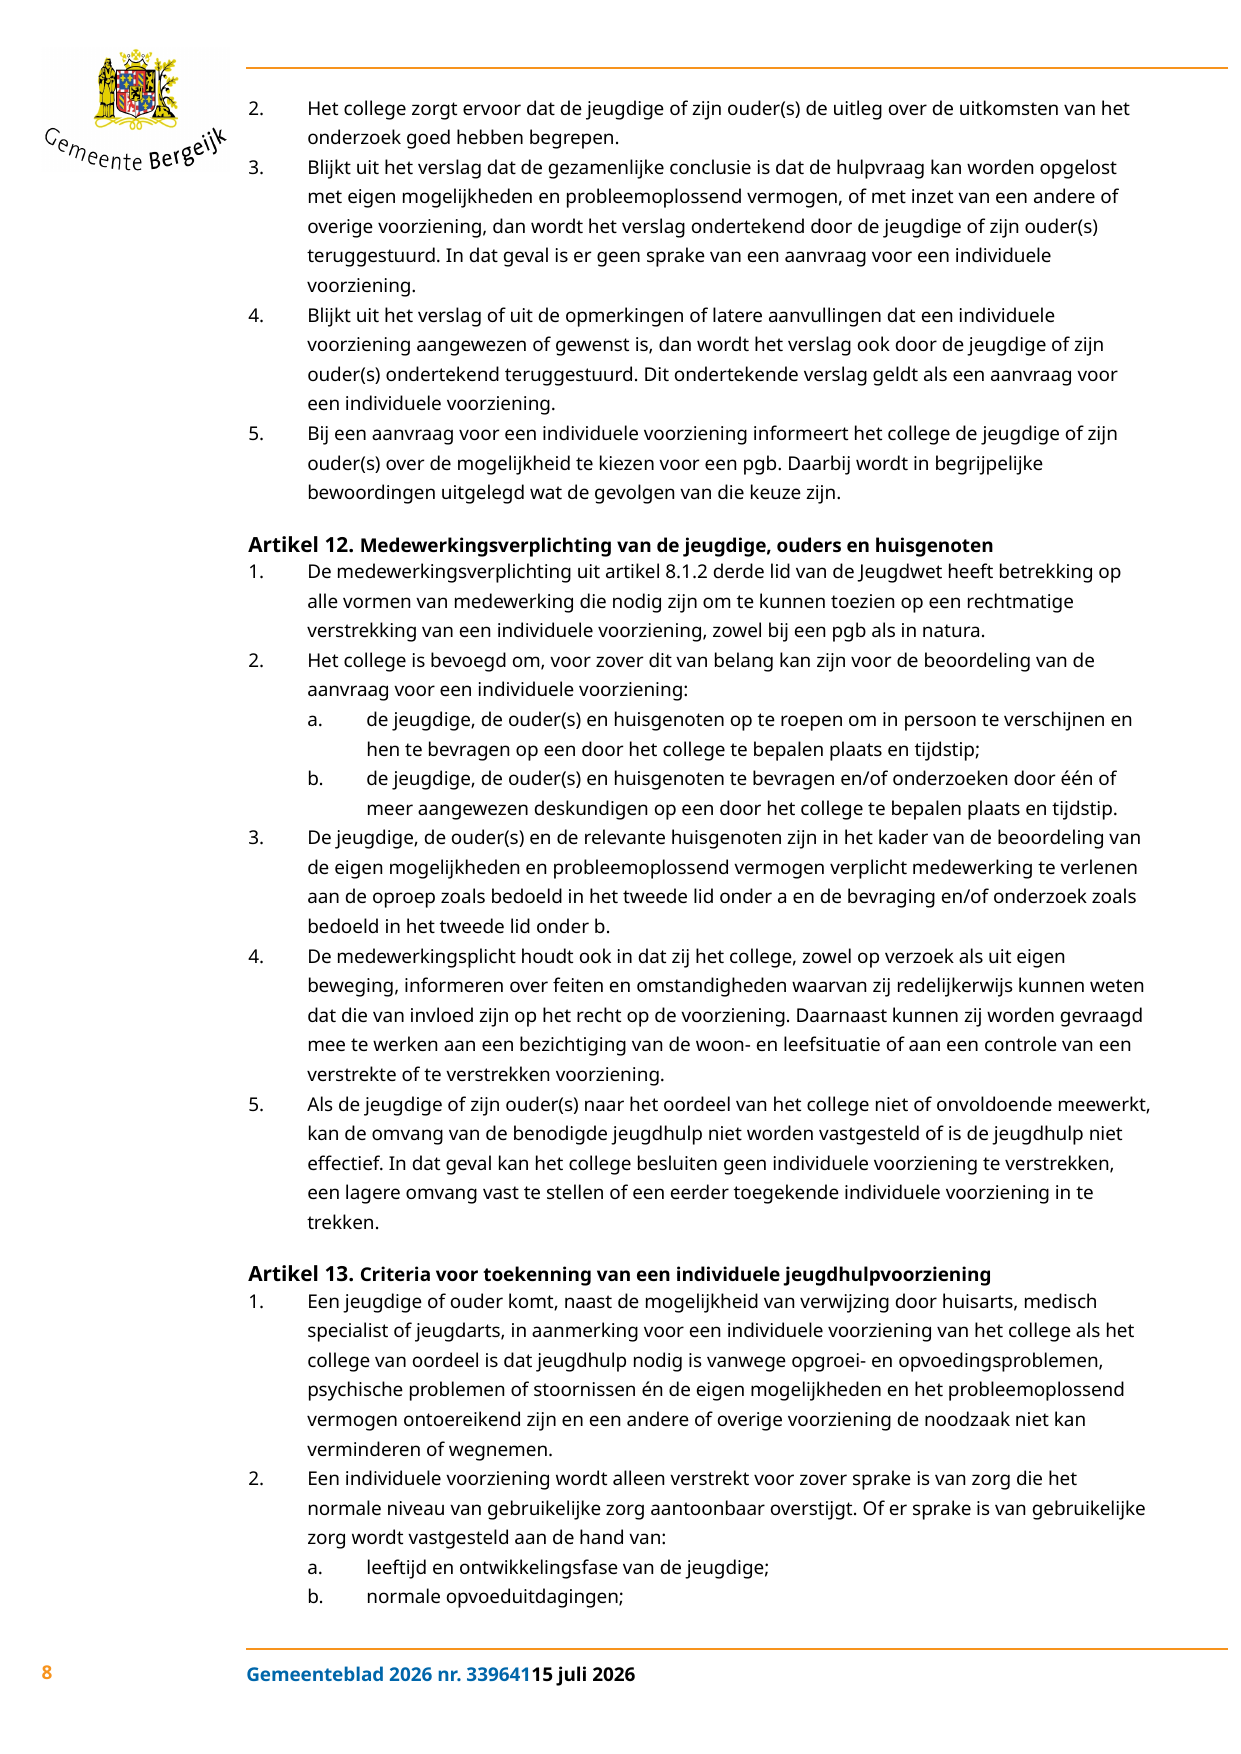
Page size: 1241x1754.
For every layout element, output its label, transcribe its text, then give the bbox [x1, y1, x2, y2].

list Blijkt uit het verslag of uit de opmerkingen of latere aanvullingen dat een individuele voorziening aangewezen of gewenst is, dan wordt het verslag ook door de jeugdige of zijn ouder(s) ondertekend teruggestuurd. Dit ondertekende verslag geldt als een aanvraag voor een individuele voorziening. [248, 302, 1152, 416]
list De medewerkingsverplichting uit artikel 8.1.2 derde lid van de Jeugdwet heeft betrekking op alle vormen van medewerking die nodig zijn om te kunnen toezien op een rechtmatige verstrekking van een individuele voorziening, zowel bij een pgb als in natura. [248, 558, 1152, 643]
list De medewerkingsplicht houdt ook in dat zij het college, zowel op verzoek als uit eigen beweging, informeren over feiten en omstandigheden waarvan zij redelijkerwijs kunnen weten dat die van invloed zijn op het recht op de voorziening. Daarnaast kunnen zij worden gevraagd mee te werken aan een bezichtiging van de woon- en leefsituatie of aan een controle van een verstrekte of te verstrekken voorziening. [248, 943, 1152, 1087]
list Een individuele voorziening wordt alleen verstrekt voor zover sprake is van zorg die het normale niveau van gebruikelijke zorg aantoonbaar overstijgt. Of er sprake is van gebruikelijke zorg wordt vastgesteld aan de hand van: [248, 1465, 1152, 1550]
text Artikel 12. Medewerkingsverplichting van de jeugdige, ouders en huisgenoten [248, 530, 1152, 558]
list Blijkt uit het verslag dat de gezamenlijke conclusie is dat de hulpvraag kan worden opgelost met eigen mogelijkheden en probleemoplossend vermogen, of met inzet van een andere of overige voorziening, dan wordt het verslag ondertekend door de jeugdige of zijn ouder(s) teruggestuurd. In dat geval is er geen sprake van een aanvraag voor een individuele voorziening. [248, 154, 1152, 298]
list normale opvoeduitdagingen; [307, 1584, 1152, 1609]
picture [41, 47, 231, 172]
list Een jeugdige of ouder komt, naast de mogelijkheid van verwijzing door huisarts, medisch specialist of jeugdarts, in aanmerking voor een individuele voorziening van het college als het college van oordeel is dat jeugdhulp nodig is vanwege opgroei- en opvoedingsproblemen, psychische problemen of stoornissen én de eigen mogelijkheden en het probleemoplossend vermogen ontoereikend zijn en een andere of overige voorziening de noodzaak niet kan verminderen of wegnemen. [248, 1288, 1152, 1462]
list De jeugdige, de ouder(s) en de relevante huisgenoten zijn in het kader van de beoordeling van de eigen mogelijkheden en probleemoplossend vermogen verplicht medewerking te verlenen aan de oproep zoals bedoeld in het tweede lid onder a en de bevraging en/of onderzoek zoals bedoeld in het tweede lid onder b. [248, 824, 1152, 939]
list Het college is bevoegd om, voor zover dit van belang kan zijn voor de beoordeling van de aanvraag voor een individuele voorziening: [248, 647, 1152, 702]
text Artikel 13. Criteria voor toekenning van een individuele jeugdhulpvoorziening [248, 1259, 1152, 1288]
list leeftijd en ontwikkelingsfase van de jeugdige; [307, 1554, 1152, 1580]
list Als de jeugdige of zijn ouder(s) naar het oordeel van het college niet of onvoldoende meewerkt, kan de omvang van de benodigde jeugdhulp niet worden vastgesteld of is de jeugdhulp niet effectief. In dat geval kan het college besluiten geen individuele voorziening te verstrekken, een lagere omvang vast te stellen of een eerder toegekende individuele voorziening in te trekken. [248, 1091, 1152, 1235]
list de jeugdige, de ouder(s) en huisgenoten te bevragen en/of onderzoeken door één of meer aangewezen deskundigen op een door het college te bepalen plaats en tijdstip. [307, 765, 1152, 821]
list de jeugdige, de ouder(s) en huisgenoten op te roepen om in persoon te verschijnen en hen te bevragen op een door het college te bepalen plaats en tijdstip; [307, 706, 1152, 761]
list Bij een aanvraag voor een individuele voorziening informeert het college de jeugdige of zijn ouder(s) over de mogelijkheid te kiezen voor een pgb. Daarbij wordt in begrijpelijke bewoordingen uitgelegd wat de gevolgen van die keuze zijn. [248, 420, 1152, 505]
list Het college zorgt ervoor dat de jeugdige of zijn ouder(s) de uitleg over de uitkomsten van het onderzoek goed hebben begrepen. [248, 95, 1152, 150]
